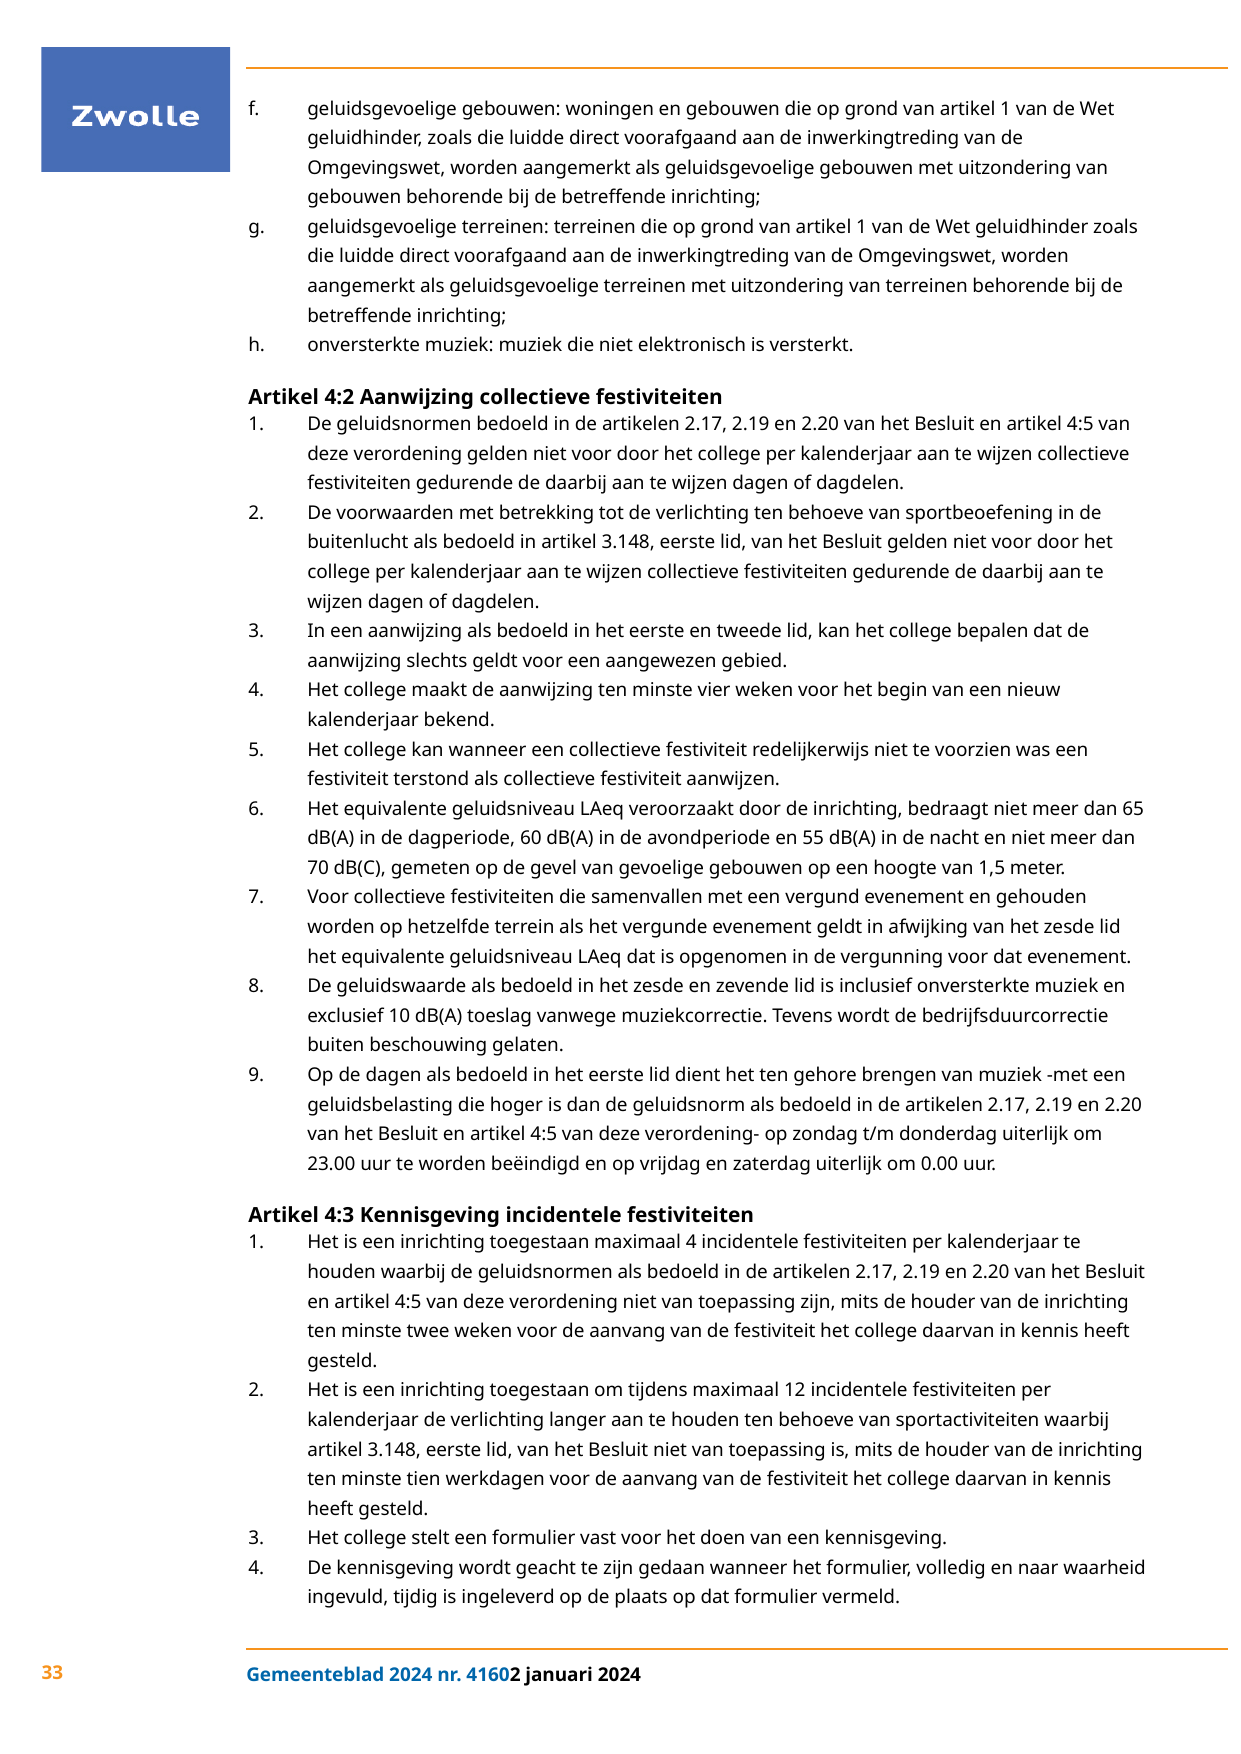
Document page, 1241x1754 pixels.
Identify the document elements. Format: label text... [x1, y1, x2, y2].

list geluidsgevoelige terreinen: terreinen die op grond van artikel 1 van de Wet geluidhinder zoals die luidde direct voorafgaand aan de inwerkingtreding van de Omgevingswet, worden aangemerkt als geluidsgevoelige terreinen met uitzondering van terreinen behorende bij de betreffende inrichting; [248, 213, 1152, 328]
list Op de dagen als bedoeld in het eerste lid dient het ten gehore brengen van muziek -met een geluidsbelasting die hoger is dan de geluidsnorm als bedoeld in de artikelen 2.17, 2.19 en 2.20 van het Besluit en artikel 4:5 van deze verordening- op zondag t/m donderdag uiterlijk om 23.00 uur te worden beëindigd en op vrijdag en zaterdag uiterlijk om 0.00 uur. [248, 1061, 1152, 1176]
list In een aanwijzing als bedoeld in het eerste en tweede lid, kan het college bepalen dat de aanwijzing slechts geldt voor een aangewezen gebied. [248, 617, 1152, 673]
list De geluidsnormen bedoeld in de artikelen 2.17, 2.19 en 2.20 van het Besluit en artikel 4:5 van deze verordening gelden niet voor door het college per kalenderjaar aan te wijzen collectieve festiviteiten gedurende de daarbij aan te wijzen dagen of dagdelen. [248, 410, 1152, 495]
list De geluidswaarde als bedoeld in het zesde en zevende lid is inclusief onversterkte muziek en exclusief 10 dB(A) toeslag vanwege muziekcorrectie. Tevens wordt de bedrijfsduurcorrectie buiten beschouwing gelaten. [248, 972, 1152, 1057]
list Het equivalente geluidsniveau LAeq veroorzaakt door de inrichting, bedraagt niet meer dan 65 dB(A) in de dagperiode, 60 dB(A) in de avondperiode en 55 dB(A) in de nacht en niet meer dan 70 dB(C), gemeten op de gevel van gevoelige gebouwen op een hoogte van 1,5 meter. [248, 795, 1152, 880]
list onversterkte muziek: muziek die niet elektronisch is versterkt. [248, 331, 1152, 357]
list Het college stelt een formulier vast voor het doen van een kennisgeving. [248, 1524, 1152, 1550]
list Het is een inrichting toegestaan maximaal 4 incidentele festiviteiten per kalenderjaar te houden waarbij de geluidsnormen als bedoeld in de artikelen 2.17, 2.19 en 2.20 van het Besluit en artikel 4:5 van deze verordening niet van toepassing zijn, mits de houder van de inrichting ten minste twee weken voor de aanvang van de festiviteit het college daarvan in kennis heeft gesteld. [248, 1229, 1152, 1373]
list Het is een inrichting toegestaan om tijdens maximaal 12 incidentele festiviteiten per kalenderjaar de verlichting langer aan te houden ten behoeve van sportactiviteiten waarbij artikel 3.148, eerste lid, van het Besluit niet van toepassing is, mits de houder van de inrichting ten minste tien werkdagen voor de aanvang van de festiviteit het college daarvan in kennis heeft gesteld. [248, 1377, 1152, 1521]
list De kennisgeving wordt geacht te zijn gedaan wanneer het formulier, volledig en naar waarheid ingevuld, tijdig is ingeleverd op de plaats op dat formulier vermeld. [248, 1554, 1152, 1609]
list Voor collectieve festiviteiten die samenvallen met een vergund evenement en gehouden worden op hetzelfde terrein als het vergunde evenement geldt in afwijking van het zesde lid het equivalente geluidsniveau LAeq dat is opgenomen in de vergunning voor dat evenement. [248, 884, 1152, 968]
list De voorwaarden met betrekking tot de verlichting ten behoeve van sportbeoefening in de buitenlucht als bedoeld in artikel 3.148, eerste lid, van het Besluit gelden niet voor door het college per kalenderjaar aan te wijzen collectieve festiviteiten gedurende de daarbij aan te wijzen dagen of dagdelen. [248, 499, 1152, 613]
text Artikel 4:2 Aanwijzing collectieve festiviteiten [248, 382, 1152, 410]
list geluidsgevoelige gebouwen: woningen en gebouwen die op grond van artikel 1 van de Wet geluidhinder, zoals die luidde direct voorafgaand aan de inwerkingtreding van de Omgevingswet, worden aangemerkt als geluidsgevoelige gebouwen met uitzondering van gebouwen behorende bij de betreffende inrichting; [248, 95, 1152, 209]
list Het college kan wanneer een collectieve festiviteit redelijkerwijs niet te voorzien was een festiviteit terstond als collectieve festiviteit aanwijzen. [248, 736, 1152, 791]
list Het college maakt de aanwijzing ten minste vier weken voor het begin van een nieuw kalenderjaar bekend. [248, 677, 1152, 732]
text Artikel 4:3 Kennisgeving incidentele festiviteiten [248, 1200, 1152, 1229]
picture [41, 47, 231, 172]
